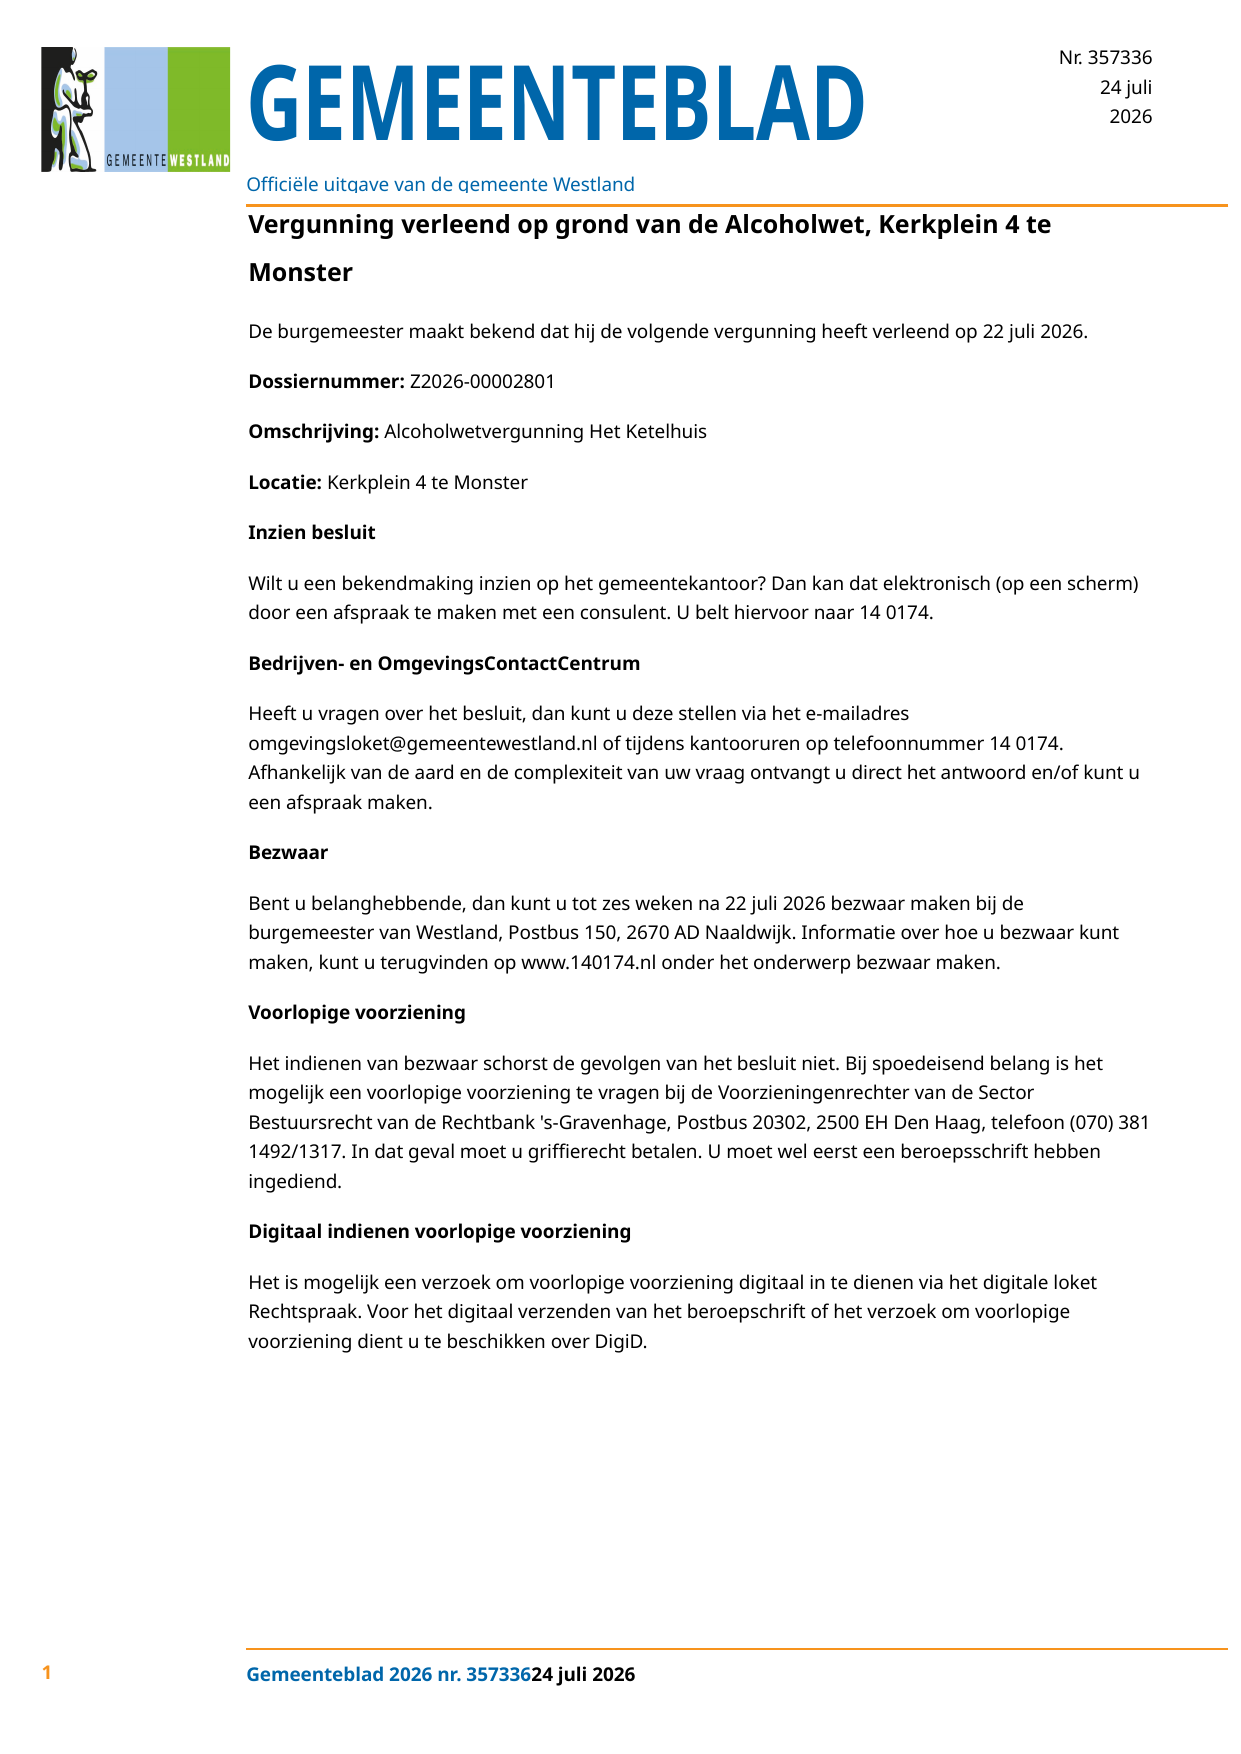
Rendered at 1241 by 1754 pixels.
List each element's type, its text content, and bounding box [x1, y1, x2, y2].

picture [41, 47, 231, 172]
text Wilt u een bekendmaking inzien op het gemeentekantoor? Dan kan dat elektronisch (op een scherm) door een afspraak te maken met een consulent. U belt hiervoor naar 14 0174. [248, 570, 1152, 625]
text Voorlopige voorziening [248, 999, 1152, 1025]
text Digitaal indienen voorlopige voorziening [248, 1219, 1152, 1244]
text Vergunning verleend op grond van de Alcoholwet, Kerkplein 4 te Monster [248, 207, 1152, 288]
text Bent u belanghebbende, dan kunt u tot zes weken na 22 juli 2026 bezwaar maken bij de burgemeester van Westland, Postbus 150, 2670 AD Naaldwijk. Informatie over hoe u bezwaar kunt maken, kunt u terugvinden op www.140174.nl onder het onderwerp bezwaar maken. [248, 890, 1152, 975]
text Inzien besluit [248, 519, 1152, 545]
text Heeft u vragen over het besluit, dan kunt u deze stellen via het e-mailadres omgevingsloket@gemeentewestland.nl of tijdens kantooruren op telefoonnummer 14 0174. Afhankelijk van de aard en de complexiteit van uw vraag ontvangt u direct het antwoord en/of kunt u een afspraak maken. [248, 700, 1152, 815]
text Het indienen van bezwaar schorst de gevolgen van het besluit niet. Bij spoedeisend belang is het mogelijk een voorlopige voorziening te vragen bij de Voorzieningenrechter van de Sector Bestuursrecht van de Rechtbank 's-Gravenhage, Postbus 20302, 2500 EH Den Haag, telefoon (070) 381 1492/1317. In dat geval moet u griffierecht betalen. U moet wel eerst een beroepsschrift hebben ingediend. [248, 1050, 1152, 1194]
text Het is mogelijk een verzoek om voorlopige voorziening digitaal in te dienen via het digitale loket Rechtspraak. Voor het digitaal verzenden van het beroepschrift of het verzoek om voorlopige voorziening dient u te beschikken over DigiD. [248, 1269, 1152, 1354]
text Bezwaar [248, 839, 1152, 865]
text Omschrijving: Alcoholwetvergunning Het Ketelhuis [248, 419, 1152, 444]
text Bedrijven- en OmgevingsContactCentrum [248, 650, 1152, 676]
text De burgemeester maakt bekend dat hij de volgende vergunning heeft verleend op 22 juli 2026. [248, 318, 1152, 344]
text Locatie: Kerkplein 4 te Monster [248, 469, 1152, 495]
text Dossiernummer: Z2026-00002801 [248, 368, 1152, 394]
